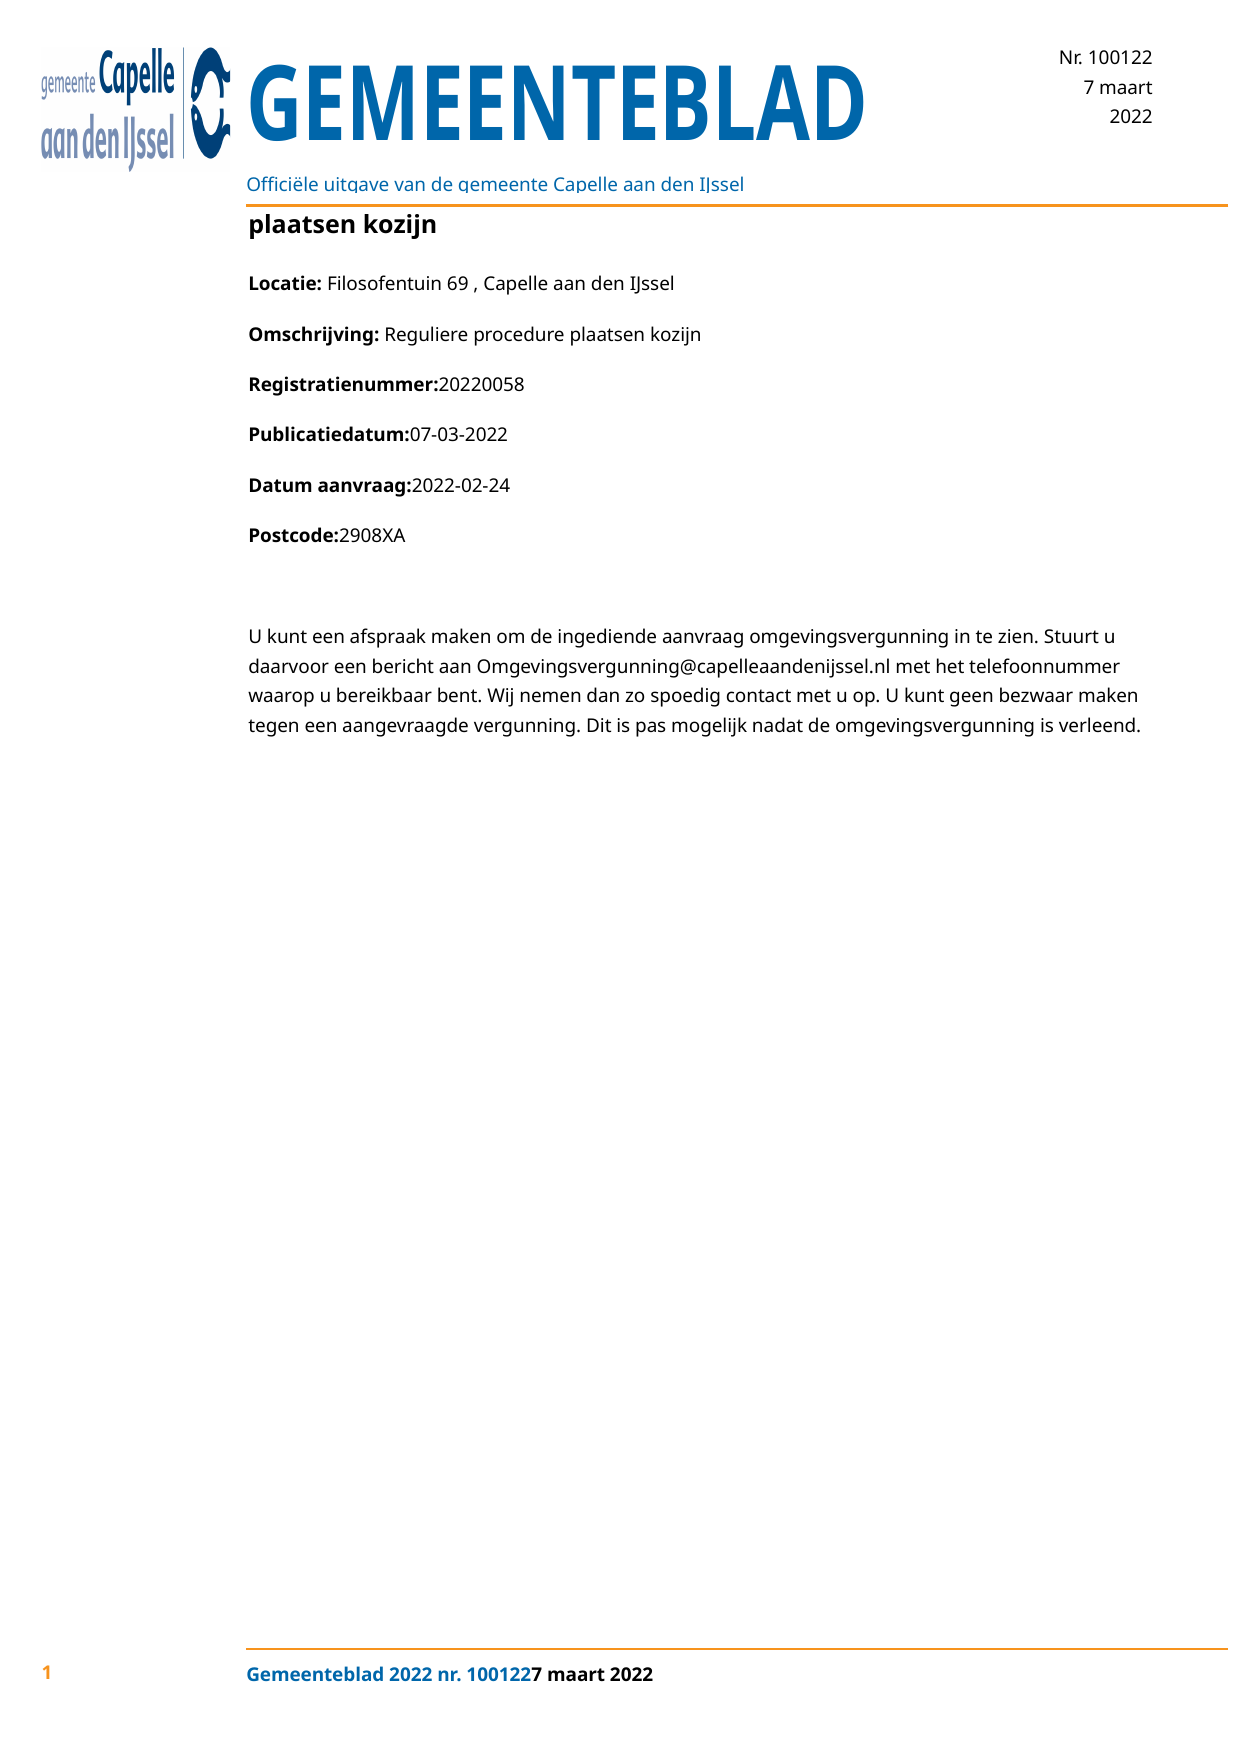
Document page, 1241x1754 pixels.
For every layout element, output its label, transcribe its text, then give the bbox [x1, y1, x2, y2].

text Datum aanvraag:2022-02-24 [248, 472, 1152, 498]
text Registratienummer:20220058 [248, 371, 1152, 397]
text Postcode:2908XA [248, 522, 1152, 548]
text Publicatiedatum:07-03-2022 [248, 422, 1152, 447]
text U kunt een afspraak maken om de ingediende aanvraag omgevingsvergunning in te zien. Stuurt u daarvoor een bericht aan Omgevingsvergunning@capelleaandenijssel.nl met het telefoonnummer waarop u bereikbaar bent. Wij nemen dan zo spoedig contact met u op. U kunt geen bezwaar maken tegen een aangevraagde vergunning. Dit is pas mogelijk nadat de omgevingsvergunning is verleend. [248, 623, 1152, 738]
text Locatie: Filosofentuin 69 , Capelle aan den IJssel [248, 270, 1152, 296]
text Omschrijving: Reguliere procedure plaatsen kozijn [248, 321, 1152, 346]
picture [41, 47, 231, 172]
text plaatsen kozijn [248, 207, 1152, 241]
